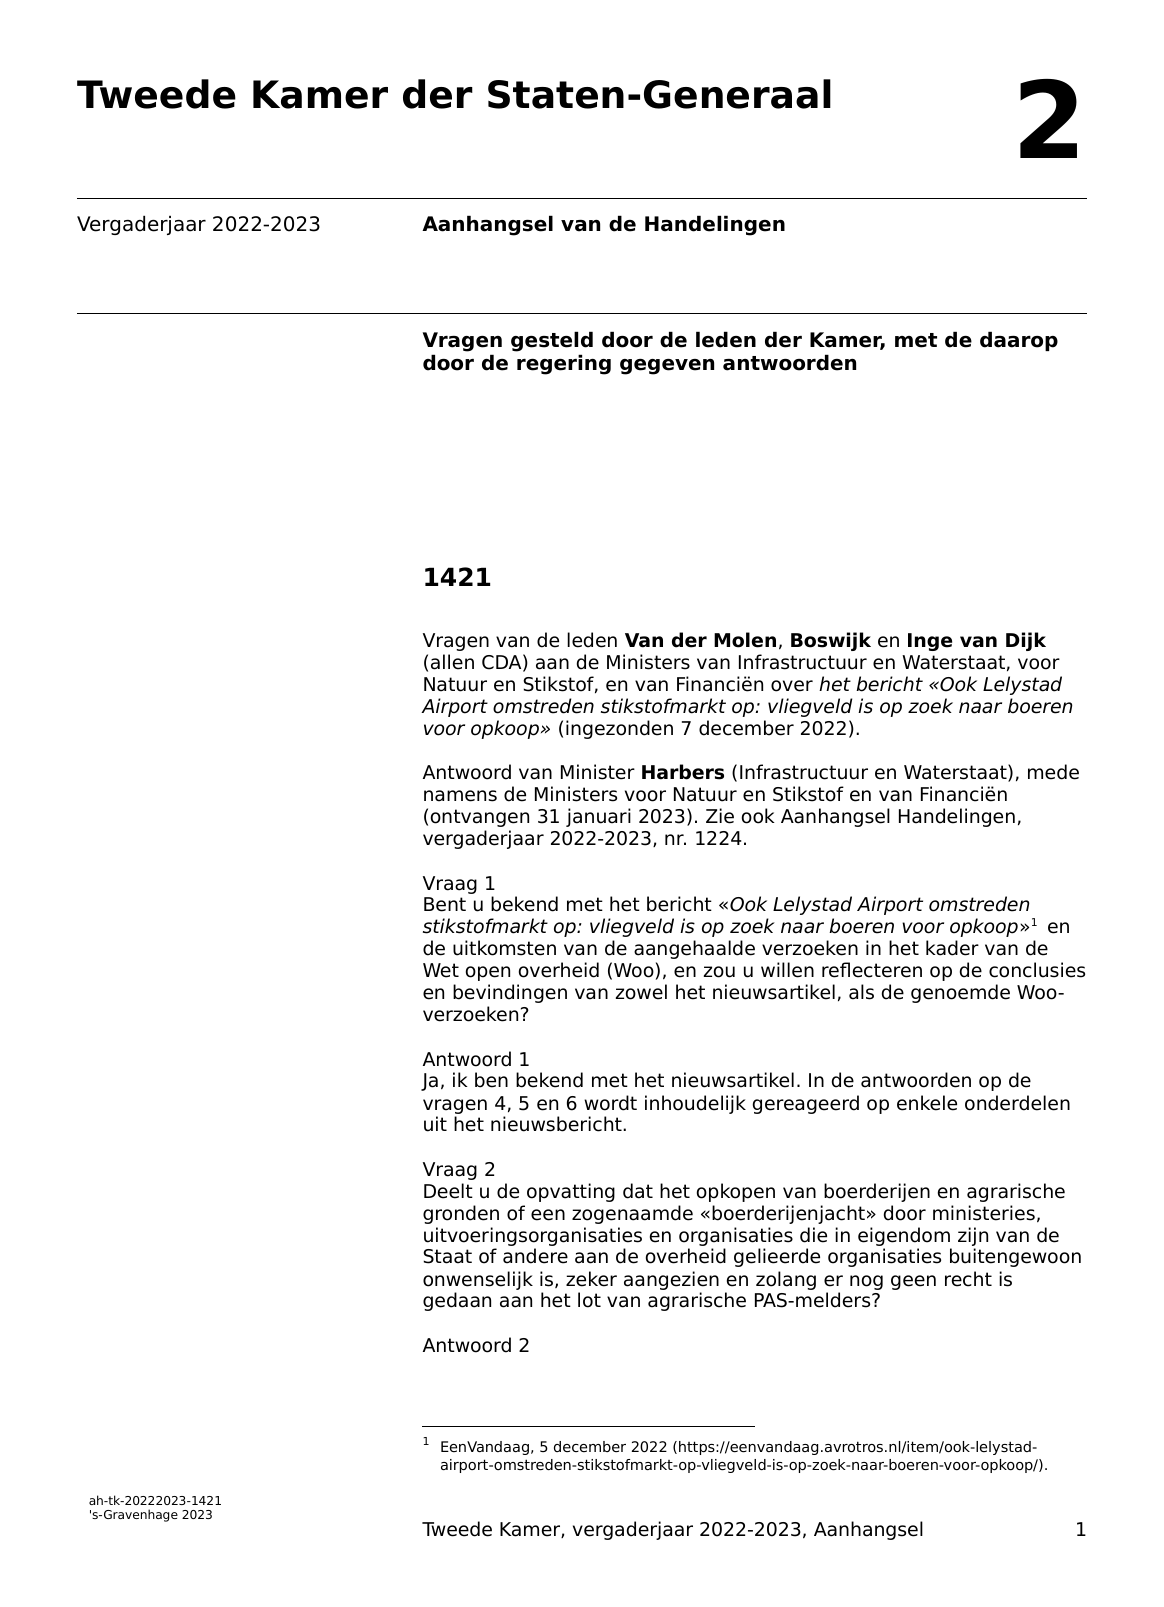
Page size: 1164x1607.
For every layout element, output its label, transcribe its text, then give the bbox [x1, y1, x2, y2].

text Ja, ik ben bekend met het nieuwsartikel. In de antwoorden op de vragen 4, 5 en 6 wordt inhoudelijk gereageerd op enkele onderdelen uit het nieuwsbericht. [422, 1070, 1087, 1136]
table_cell [77, 314, 422, 375]
table_cell Vragen gesteld door de leden der Kamer, met de daarop door de regering gegeven antwoorden [422, 314, 1087, 375]
text Vraag 1 [422, 872, 1087, 894]
table_header Tweede Kamer der Staten-Generaal [77, 59, 886, 198]
text EenVandaag, 5 december 2022 (https://eenvandaag.avrotros.nl/item/ook-lelystad-airport-omstreden-stikstofmarkt-op-vliegveld-is-op-zoek-naar-boeren-voor-opkoop/). [422, 1435, 1087, 1474]
text ah-tk-20222023-1421 [88, 1494, 323, 1508]
text Bent u bekend met het bericht «Ook Lelystad Airport omstreden stikstofmarkt op: vliegveld is op zoek naar boeren voor opkoop» en de uitkomsten van de aangehaalde verzoeken in het kader van de Wet open overheid (Woo), en zou u willen reflecteren op de conclusies en bevindingen van zowel het nieuwsartikel, als de genoemde Woo-verzoeken? [422, 894, 1087, 1026]
table_cell Vergaderjaar 2022-2023 [77, 199, 422, 313]
text Antwoord van Minister Harbers (Infrastructuur en Waterstaat), mede namens de Ministers voor Natuur en Stikstof en van Financiën (ontvangen 31 januari 2023). Zie ook Aanhangsel Handelingen, vergaderjaar 2022-2023, nr. 1224. [422, 762, 1087, 850]
text Vragen van de leden Van der Molen, Boswijk en Inge van Dijk (allen CDA) aan de Ministers van Infrastructuur en Waterstaat, voor Natuur en Stikstof, en van Financiën over het bericht «Ook Lelystad Airport omstreden stikstofmarkt op: vliegveld is op zoek naar boeren voor opkoop» (ingezonden 7 december 2022). [422, 630, 1087, 740]
text Deelt u de opvatting dat het opkopen van boerderijen en agrarische gronden of een zogenaamde «boerderijenjacht» door ministeries, uitvoeringsorganisaties en organisaties die in eigendom zijn van de Staat of andere aan de overheid gelieerde organisaties buitengewoon onwenselijk is, zeker aangezien en zolang er nog geen recht is gedaan aan het lot van agrarische PAS-melders? [422, 1181, 1087, 1312]
table_cell Aanhangsel van de Handelingen [422, 199, 1087, 313]
table_header 2 [886, 59, 1087, 198]
text 1421 [422, 563, 1087, 592]
text 's-Gravenhage 2023 [88, 1508, 323, 1522]
text Vraag 2 [422, 1158, 1087, 1181]
text Antwoord 2 [422, 1334, 1087, 1357]
text Antwoord 1 [422, 1048, 1087, 1070]
